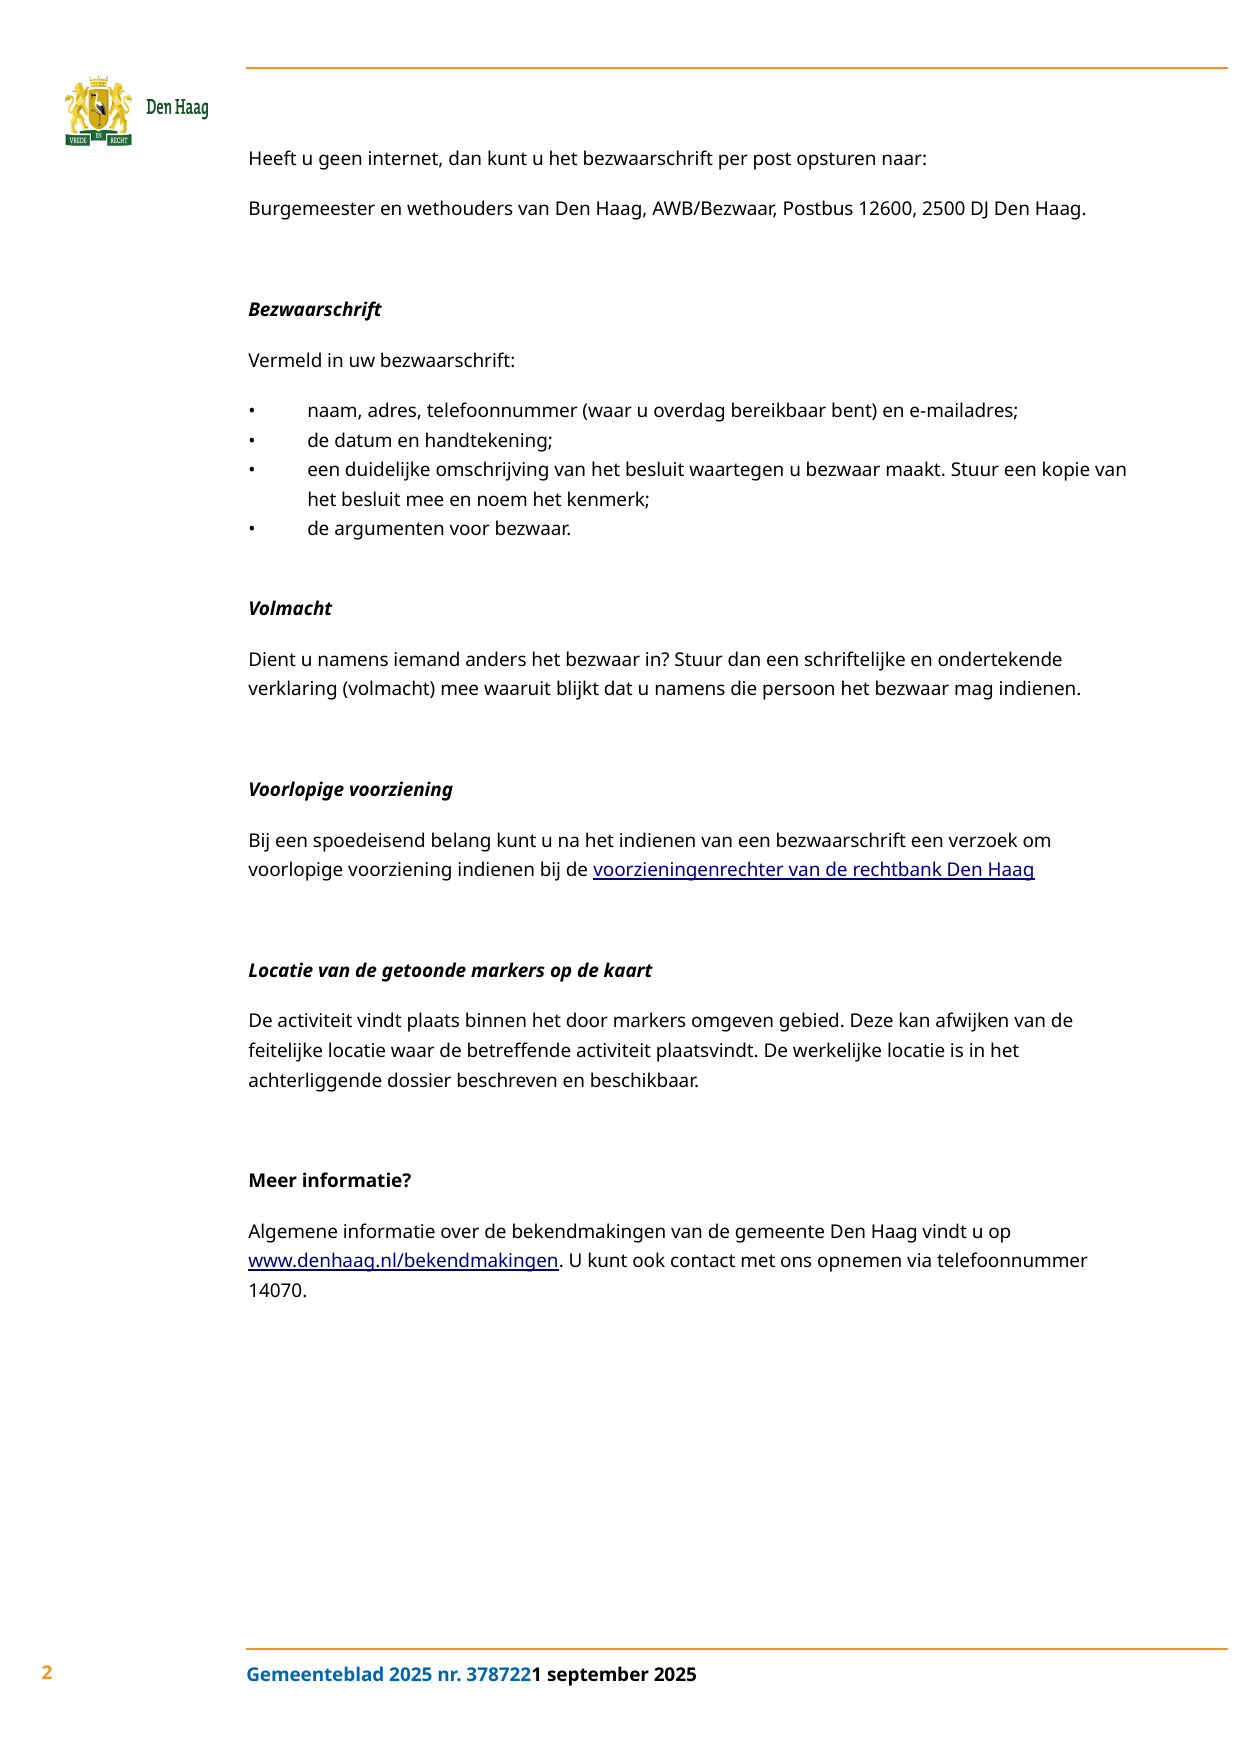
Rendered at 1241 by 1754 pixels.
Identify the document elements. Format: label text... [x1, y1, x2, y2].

list naam, adres, telefoonnummer (waar u overdag bereikbaar bent) en e-mailadres; [248, 397, 1152, 423]
list de datum en handtekening; [248, 427, 1152, 453]
text De activiteit vindt plaats binnen het door markers omgeven gebied. Deze kan afwijken van de feitelijke locatie waar de betreffende activiteit plaatsvindt. De werkelijke locatie is in het achterliggende dossier beschreven en beschikbaar. [248, 1008, 1152, 1093]
list de argumenten voor bezwaar. [248, 516, 1152, 541]
picture [41, 47, 231, 172]
text Bij een spoedeisend belang kunt u na het indienen van een bezwaarschrift een verzoek om voorlopige voorziening indienen bij de voorzieningenrechter van de rechtbank Den Haag [248, 827, 1152, 882]
text Voorlopige voorziening [248, 776, 1152, 802]
text Locatie van de getoonde markers op de kaart [248, 957, 1152, 983]
text Vermeld in uw bezwaarschrift: [248, 347, 1152, 373]
text Algemene informatie over de bekendmakingen van de gemeente Den Haag vindt u op www.denhaag.nl/bekendmakingen. U kunt ook contact met ons opnemen via telefoonnummer 14070. [248, 1218, 1152, 1303]
text Heeft u geen internet, dan kunt u het bezwaarschrift per post opsturen naar: [248, 145, 1152, 171]
text Volmacht [248, 596, 1152, 621]
text Bezwaarschrift [248, 296, 1152, 322]
text Burgemeester en wethouders van Den Haag, AWB/Bezwaar, Postbus 12600, 2500 DJ Den Haag. [248, 196, 1152, 221]
list een duidelijke omschrijving van het besluit waartegen u bezwaar maakt. Stuur een kopie van het besluit mee en noem het kenmerk; [248, 456, 1152, 512]
text Dient u namens iemand anders het bezwaar in? Stuur dan een schriftelijke en ondertekende verklaring (volmacht) mee waaruit blijkt dat u namens die persoon het bezwaar mag indienen. [248, 646, 1152, 701]
text Meer informatie? [248, 1168, 1152, 1193]
